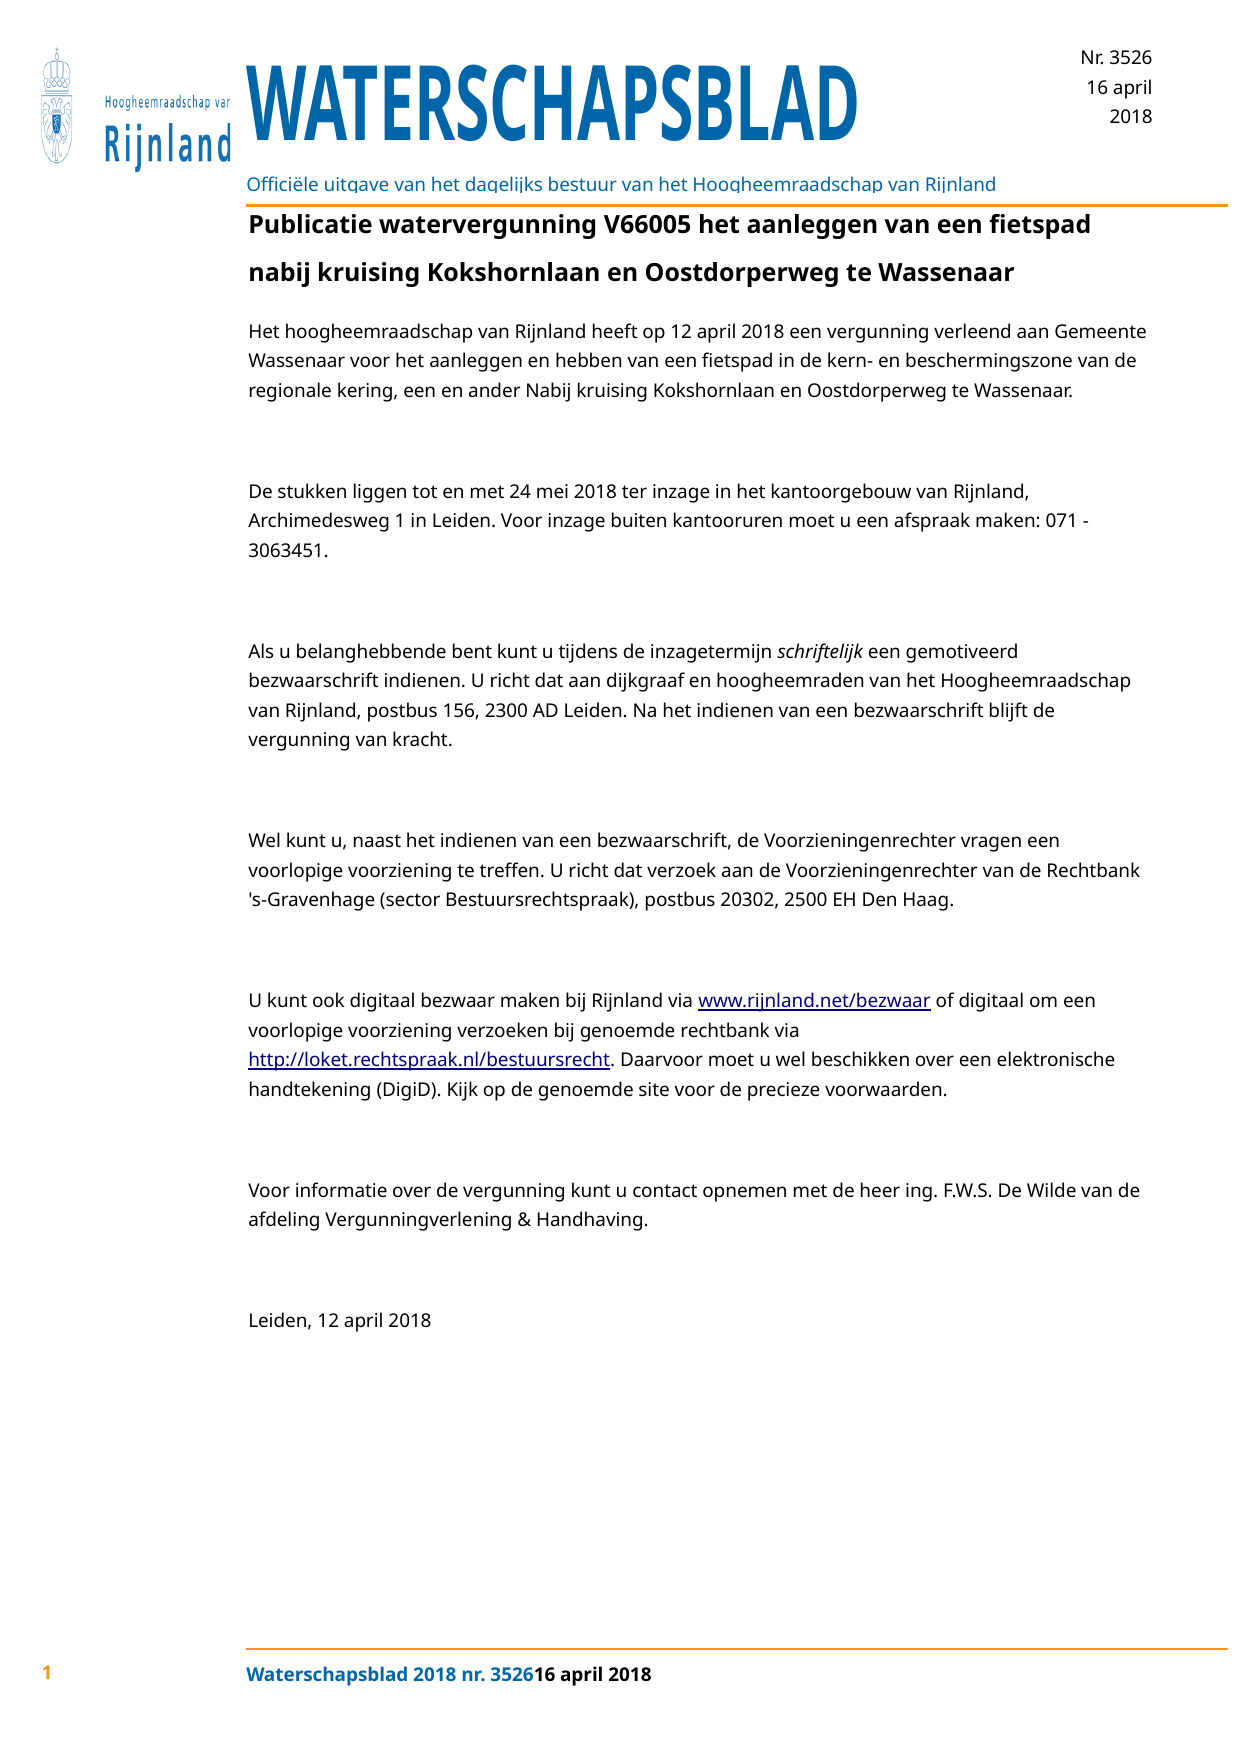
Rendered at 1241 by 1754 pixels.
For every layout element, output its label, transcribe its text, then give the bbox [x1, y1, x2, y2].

text Leiden, 12 april 2018 [248, 1307, 1152, 1333]
text Publicatie watervergunning V66005 het aanleggen van een fietspad nabij kruising Kokshornlaan en Oostdorperweg te Wassenaar [248, 207, 1152, 288]
text Het hoogheemraadschap van Rijnland heeft op 12 april 2018 een vergunning verleend aan Gemeente Wassenaar voor het aanleggen en hebben van een fietspad in de kern- en beschermingszone van de regionale kering, een en ander Nabij kruising Kokshornlaan en Oostdorperweg te Wassenaar. [248, 318, 1152, 403]
picture [41, 47, 231, 172]
text Wel kunt u, naast het indienen van een bezwaarschrift, de Voorzieningenrechter vragen een voorlopige voorziening te treffen. U richt dat verzoek aan de Voorzieningenrechter van de Rechtbank 's-Gravenhage (sector Bestuursrechtspraak), postbus 20302, 2500 EH Den Haag. [248, 827, 1152, 912]
text U kunt ook digitaal bezwaar maken bij Rijnland via www.rijnland.net/bezwaar of digitaal om een voorlopige voorziening verzoeken bij genoemde rechtbank via http://loket.rechtspraak.nl/bestuursrecht. Daarvoor moet u wel beschikken over een elektronische handtekening (DigiD). Kijk op de genoemde site voor de precieze voorwaarden. [248, 987, 1152, 1102]
text Als u belanghebbende bent kunt u tijdens de inzagetermijn schriftelijk een gemotiveerd bezwaarschrift indienen. U richt dat aan dijkgraaf en hoogheemraden van het Hoogheemraadschap van Rijnland, postbus 156, 2300 AD Leiden. Na het indienen van een bezwaarschrift blijft de vergunning van kracht. [248, 638, 1152, 752]
text De stukken liggen tot en met 24 mei 2018 ter inzage in het kantoorgebouw van Rijnland, Archimedesweg 1 in Leiden. Voor inzage buiten kantooruren moet u een afspraak maken: 071 - 3063451. [248, 478, 1152, 563]
text Voor informatie over de vergunning kunt u contact opnemen met de heer ing. F.W.S. De Wilde van de afdeling Vergunningverlening & Handhaving. [248, 1177, 1152, 1232]
